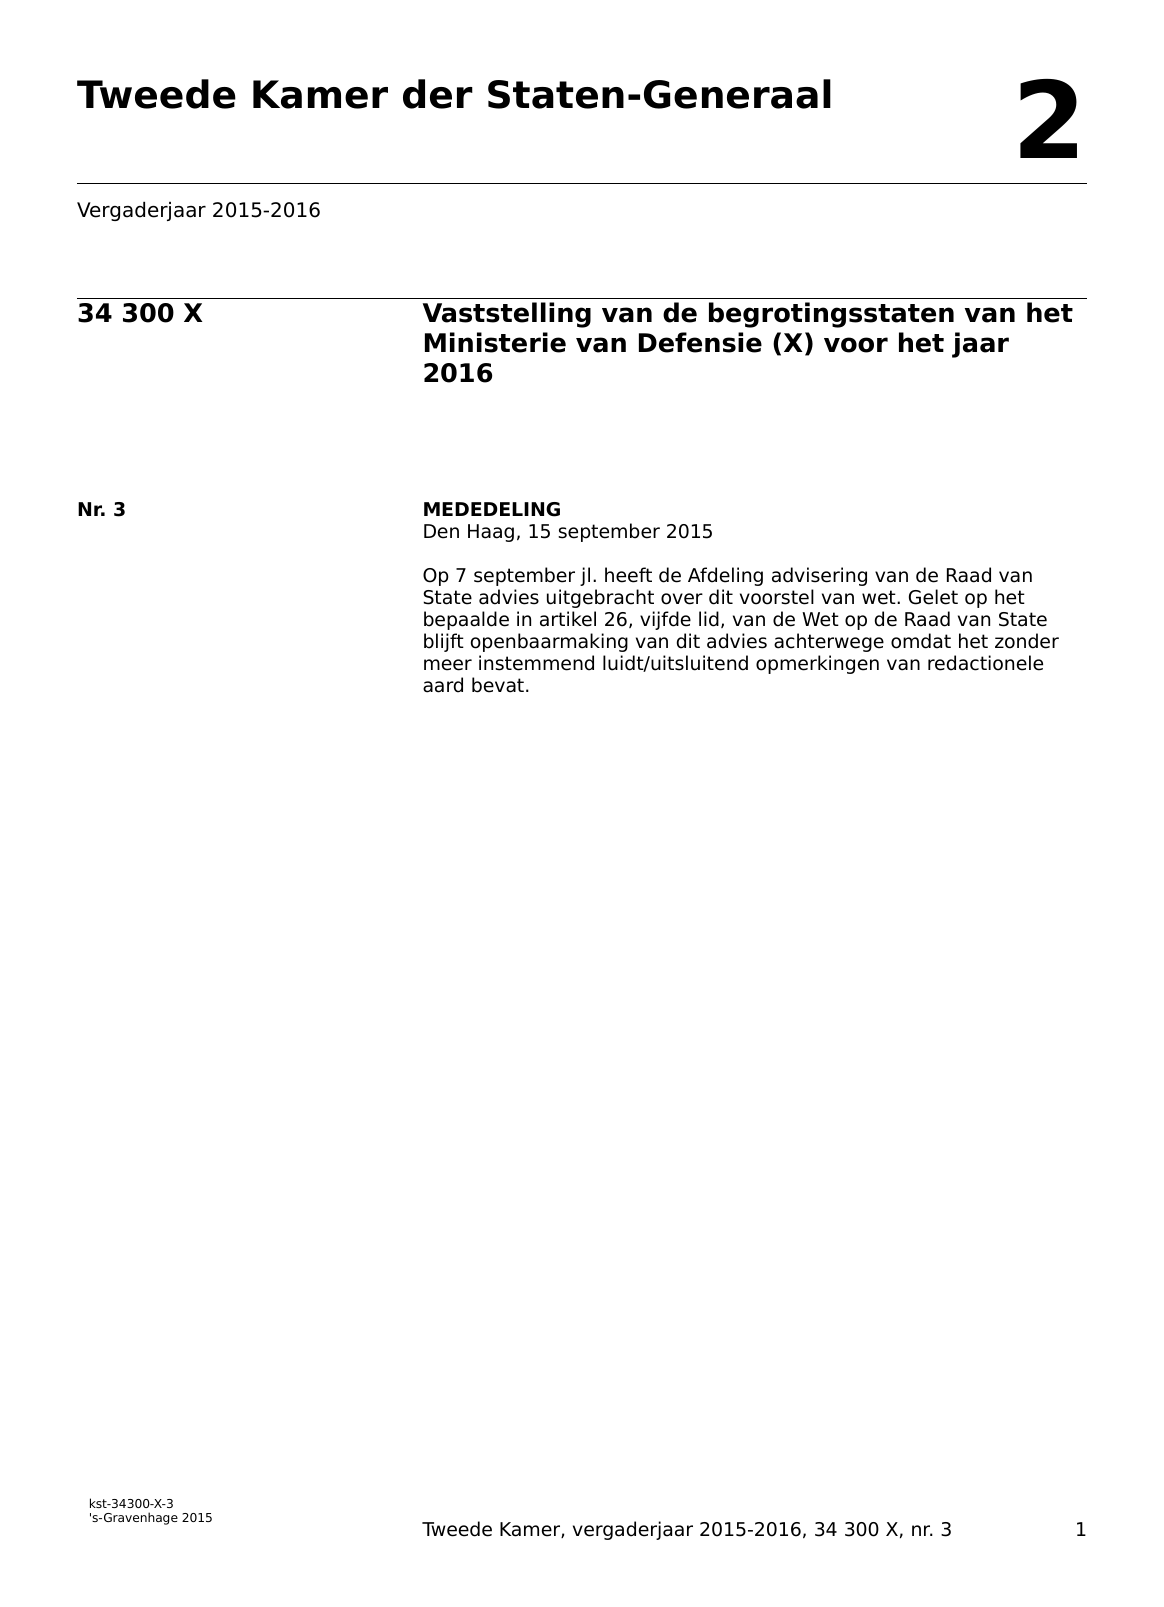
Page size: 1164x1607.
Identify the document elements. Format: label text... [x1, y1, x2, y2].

text 's-Gravenhage 2015 [88, 1511, 323, 1525]
subtitle 34 300 X Vaststelling van de begrotingsstaten van het Ministerie van Defensie (X) voor het jaar 2016 [77, 299, 1087, 388]
table_header Tweede Kamer der Staten-Generaal [77, 59, 886, 183]
table_cell Vergaderjaar 2015-2016 [77, 184, 1087, 298]
text Op 7 september jl. heeft de Afdeling advisering van de Raad van State advies uitgebracht over dit voorstel van wet. Gelet op het bepaalde in artikel 26, vijfde lid, van de Wet op de Raad van State blijft openbaarmaking van dit advies achterwege omdat het zonder meer instemmend luidt/uitsluitend opmerkingen van redactionele aard bevat. [422, 565, 1087, 697]
table_header 2 [886, 59, 1087, 183]
text kst-34300-X-3 [88, 1497, 323, 1511]
subtitle Nr. 3 MEDEDELING [77, 499, 1087, 521]
text Den Haag, 15 september 2015 [422, 521, 1087, 543]
